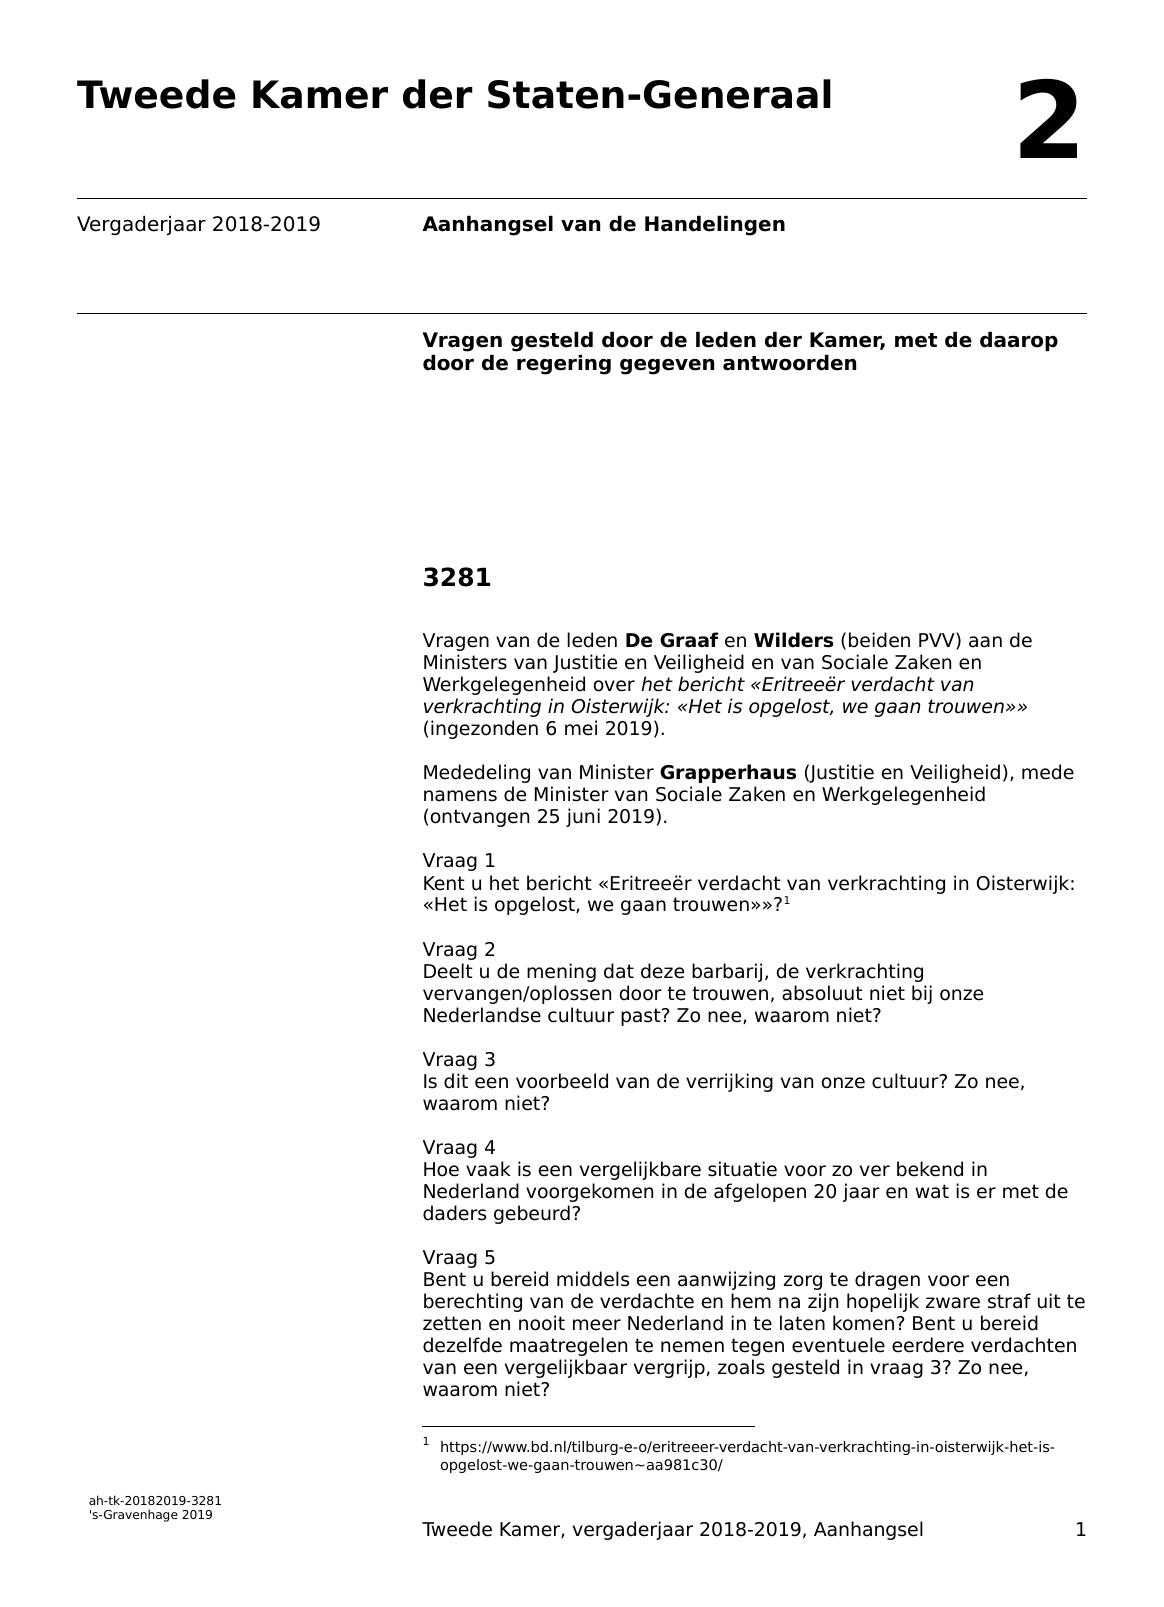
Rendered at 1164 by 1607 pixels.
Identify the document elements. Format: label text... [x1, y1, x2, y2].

table_header 2 [886, 59, 1087, 198]
text Vraag 4 [422, 1137, 1087, 1159]
text Vragen van de leden De Graaf en Wilders (beiden PVV) aan de Ministers van Justitie en Veiligheid en van Sociale Zaken en Werkgelegenheid over het bericht «Eritreeër verdacht van verkrachting in Oisterwijk: «Het is opgelost, we gaan trouwen»» (ingezonden 6 mei 2019). [422, 630, 1087, 740]
text 's-Gravenhage 2019 [88, 1508, 323, 1522]
table_cell Vragen gesteld door de leden der Kamer, met de daarop door de regering gegeven antwoorden [422, 314, 1087, 375]
table_cell Aanhangsel van de Handelingen [422, 199, 1087, 313]
text Vraag 5 [422, 1247, 1087, 1269]
text https://www.bd.nl/tilburg-e-o/eritreeer-verdacht-van-verkrachting-in-oisterwijk-het-is-opgelost-we-gaan-trouwen~aa981c30/ [422, 1435, 1087, 1474]
text Vraag 3 [422, 1049, 1087, 1071]
text Deelt u de mening dat deze barbarij, de verkrachting vervangen/oplossen door te trouwen, absoluut niet bij onze Nederlandse cultuur past? Zo nee, waarom niet? [422, 961, 1087, 1026]
text Hoe vaak is een vergelijkbare situatie voor zo ver bekend in Nederland voorgekomen in de afgelopen 20 jaar en wat is er met de daders gebeurd? [422, 1159, 1087, 1225]
text Kent u het bericht «Eritreeër verdacht van verkrachting in Oisterwijk: «Het is opgelost, we gaan trouwen»»? [422, 872, 1087, 916]
text ah-tk-20182019-3281 [88, 1494, 323, 1508]
text Mededeling van Minister Grapperhaus (Justitie en Veiligheid), mede namens de Minister van Sociale Zaken en Werkgelegenheid (ontvangen 25 juni 2019). [422, 762, 1087, 828]
text Vraag 2 [422, 938, 1087, 961]
text 3281 [422, 563, 1087, 592]
text Bent u bereid middels een aanwijzing zorg te dragen voor een berechting van de verdachte en hem na zijn hopelijk zware straf uit te zetten en nooit meer Nederland in te laten komen? Bent u bereid dezelfde maatregelen te nemen tegen eventuele eerdere verdachten van een vergelijkbaar vergrijp, zoals gesteld in vraag 3? Zo nee, waarom niet? [422, 1269, 1087, 1401]
text Is dit een voorbeeld van de verrijking van onze cultuur? Zo nee, waarom niet? [422, 1071, 1087, 1114]
text Vraag 1 [422, 850, 1087, 872]
table_cell Vergaderjaar 2018-2019 [77, 199, 422, 313]
table_header Tweede Kamer der Staten-Generaal [77, 59, 886, 198]
table_cell [77, 314, 422, 375]
